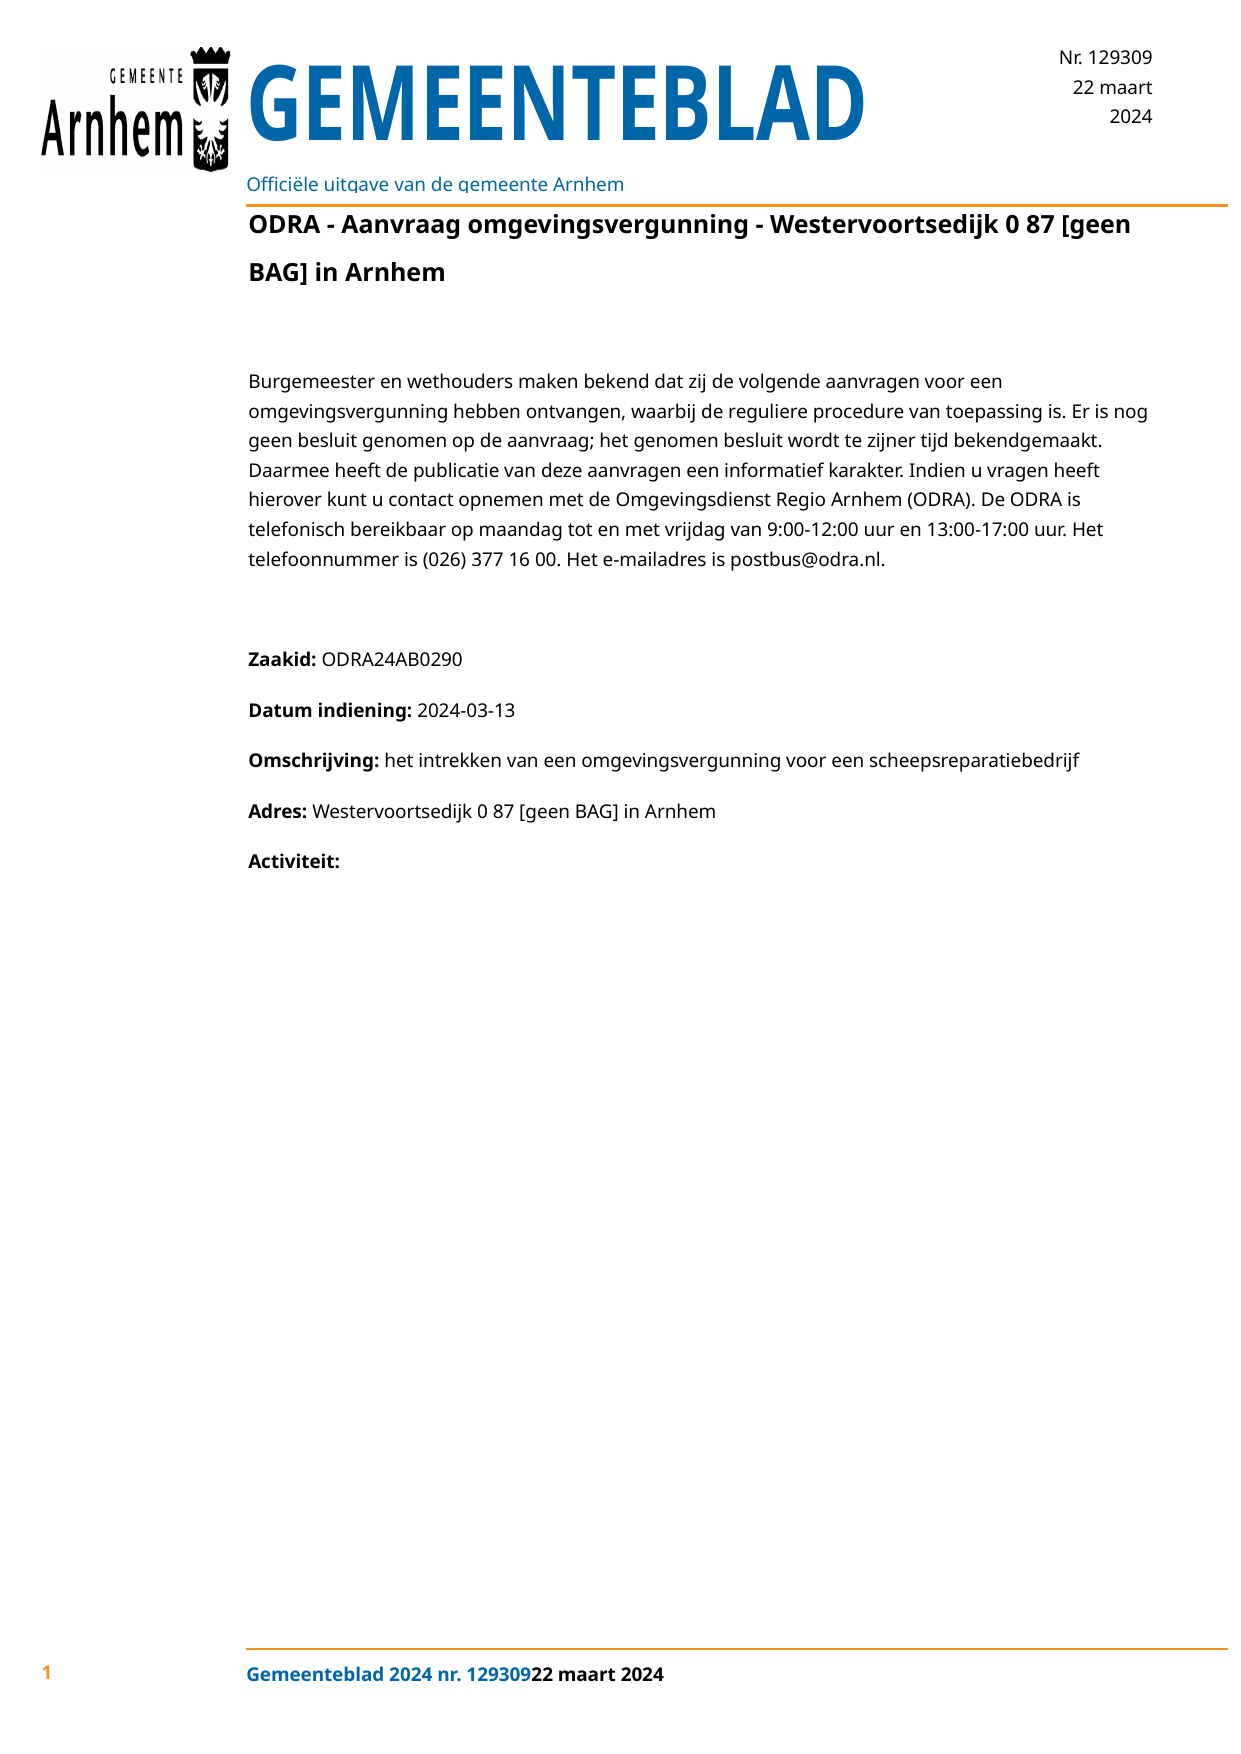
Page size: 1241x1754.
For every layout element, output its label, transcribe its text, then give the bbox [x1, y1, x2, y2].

text Omschrijving: het intrekken van een omgevingsvergunning voor een scheepsreparatiebedrijf [248, 747, 1152, 773]
text Zaakid: ODRA24AB0290 [248, 647, 1152, 672]
text Activiteit: [248, 848, 1152, 874]
text Burgemeester en wethouders maken bekend dat zij de volgende aanvragen voor een omgevingsvergunning hebben ontvangen, waarbij de reguliere procedure van toepassing is. Er is nog geen besluit genomen op de aanvraag; het genomen besluit wordt te zijner tijd bekendgemaakt. Daarmee heeft de publicatie van deze aanvragen een informatief karakter. Indien u vragen heeft hierover kunt u contact opnemen met de Omgevingsdienst Regio Arnhem (ODRA). De ODRA is telefonisch bereikbaar op maandag tot en met vrijdag van 9:00-12:00 uur en 13:00-17:00 uur. Het telefoonnummer is (026) 377 16 00. Het e-mailadres is postbus@odra.nl. [248, 368, 1152, 572]
text ODRA - Aanvraag omgevingsvergunning - Westervoortsedijk 0 87 [geen BAG] in Arnhem [248, 207, 1152, 288]
text Adres: Westervoortsedijk 0 87 [geen BAG] in Arnhem [248, 798, 1152, 824]
picture [41, 47, 231, 172]
text Datum indiening: 2024-03-13 [248, 697, 1152, 723]
